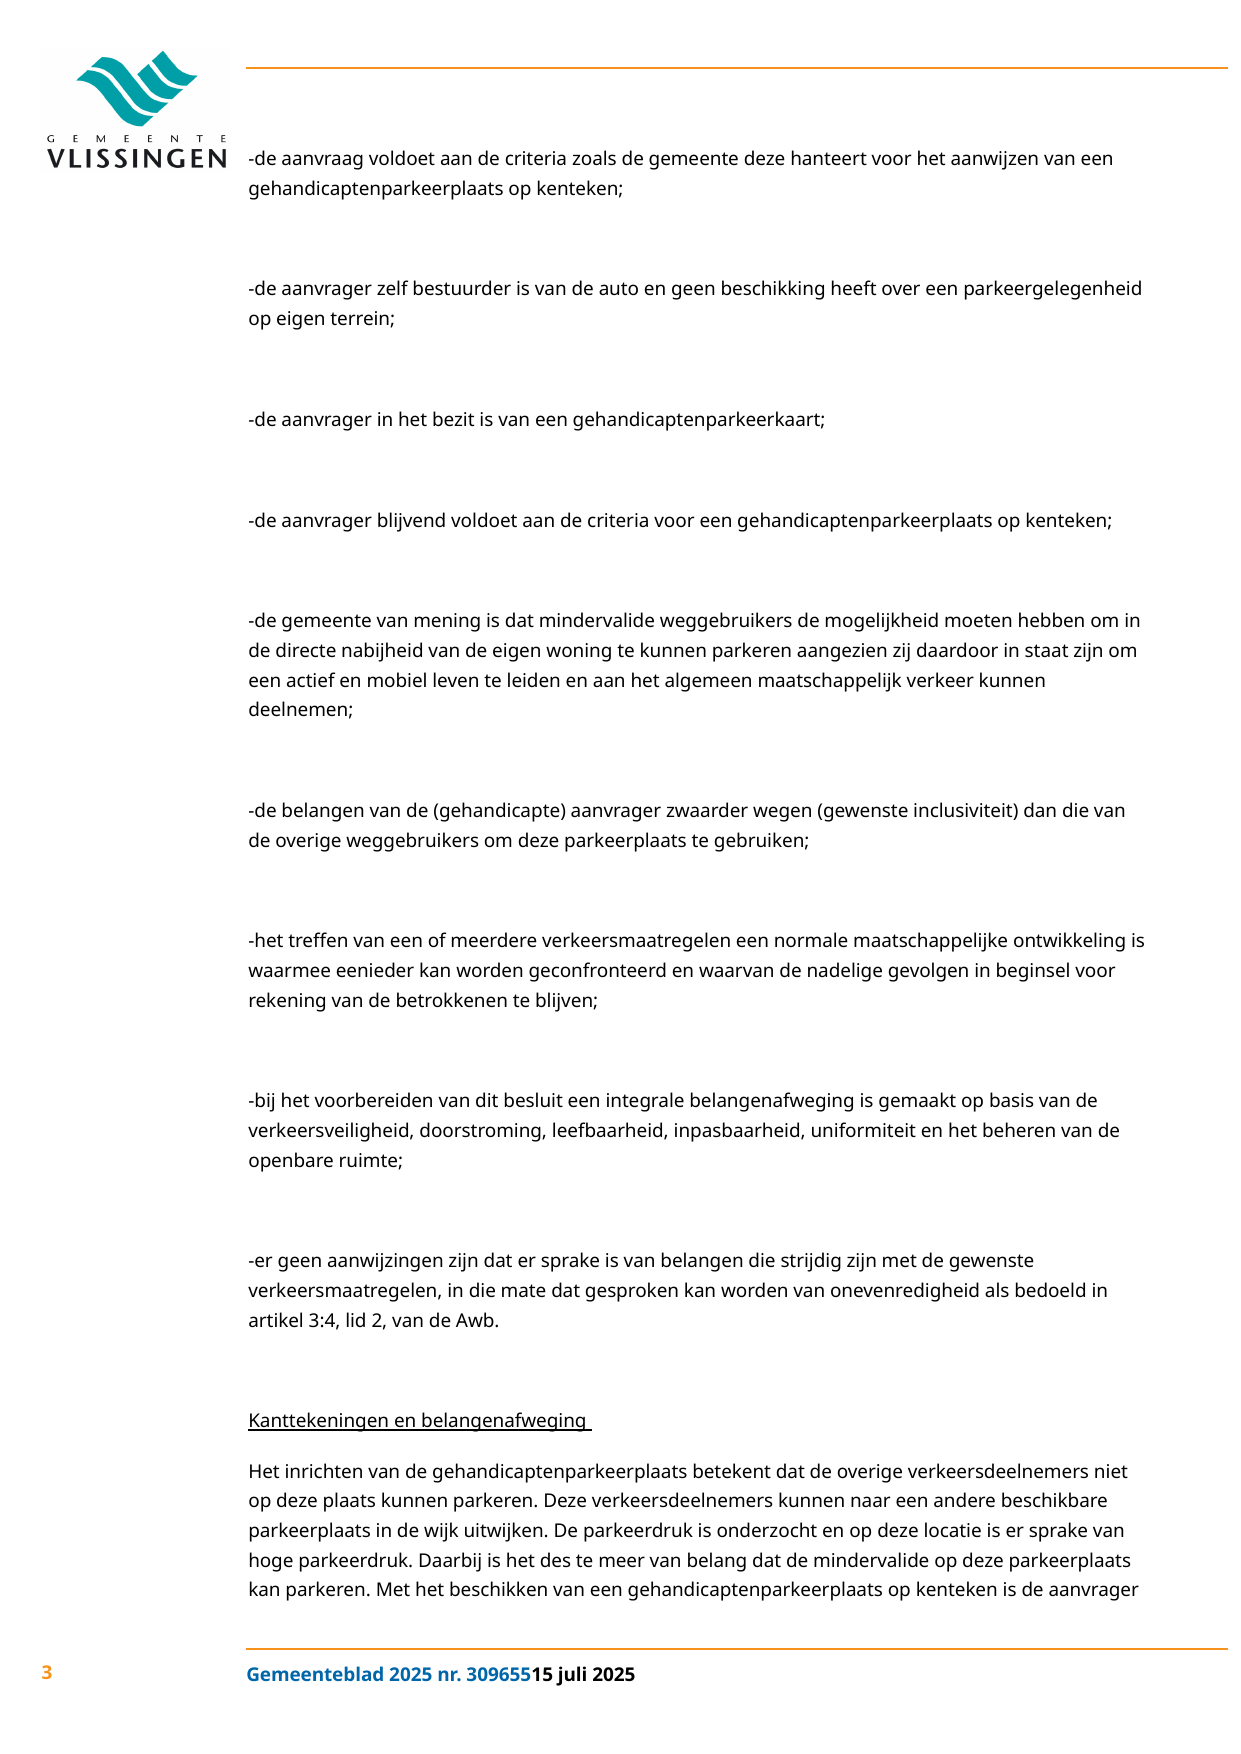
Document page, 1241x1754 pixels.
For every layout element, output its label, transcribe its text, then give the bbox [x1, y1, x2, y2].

text -de aanvraag voldoet aan de criteria zoals de gemeente deze hanteert voor het aanwijzen van een gehandicaptenparkeerplaats op kenteken; [248, 145, 1152, 201]
text Kanttekeningen en belangenafweging [248, 1408, 1152, 1433]
text -de aanvrager in het bezit is van een gehandicaptenparkeerkaart; [248, 406, 1152, 432]
text Het inrichten van de gehandicaptenparkeerplaats betekent dat de overige verkeersdeelnemers niet op deze plaats kunnen parkeren. Deze verkeersdeelnemers kunnen naar een andere beschikbare parkeerplaats in de wijk uitwijken. De parkeerdruk is onderzocht en op deze locatie is er sprake van hoge parkeerdruk. Daarbij is het des te meer van belang dat de mindervalide op deze parkeerplaats kan parkeren. Met het beschikken van een gehandicaptenparkeerplaats op kenteken is de aanvrager [248, 1458, 1152, 1602]
text -het treffen van een of meerdere verkeersmaatregelen een normale maatschappelijke ontwikkeling is waarmee eenieder kan worden geconfronteerd en waarvan de nadelige gevolgen in beginsel voor rekening van de betrokkenen te blijven; [248, 928, 1152, 1013]
text -de aanvrager blijvend voldoet aan de criteria voor een gehandicaptenparkeerplaats op kenteken; [248, 507, 1152, 533]
text -de aanvrager zelf bestuurder is van de auto en geen beschikking heeft over een parkeergelegenheid op eigen terrein; [248, 276, 1152, 331]
picture [41, 47, 231, 172]
text -er geen aanwijzingen zijn dat er sprake is van belangen die strijdig zijn met de gewenste verkeersmaatregelen, in die mate dat gesproken kan worden van onevenredigheid als bedoeld in artikel 3:4, lid 2, van de Awb. [248, 1248, 1152, 1333]
text -de gemeente van mening is dat mindervalide weggebruikers de mogelijkheid moeten hebben om in de directe nabijheid van de eigen woning te kunnen parkeren aangezien zij daardoor in staat zijn om een actief en mobiel leven te leiden en aan het algemeen maatschappelijk verkeer kunnen deelnemen; [248, 608, 1152, 722]
text -bij het voorbereiden van dit besluit een integrale belangenafweging is gemaakt op basis van de verkeersveiligheid, doorstroming, leefbaarheid, inpasbaarheid, uniformiteit en het beheren van de openbare ruimte; [248, 1088, 1152, 1173]
text -de belangen van de (gehandicapte) aanvrager zwaarder wegen (gewenste inclusiviteit) dan die van de overige weggebruikers om deze parkeerplaats te gebruiken; [248, 797, 1152, 853]
